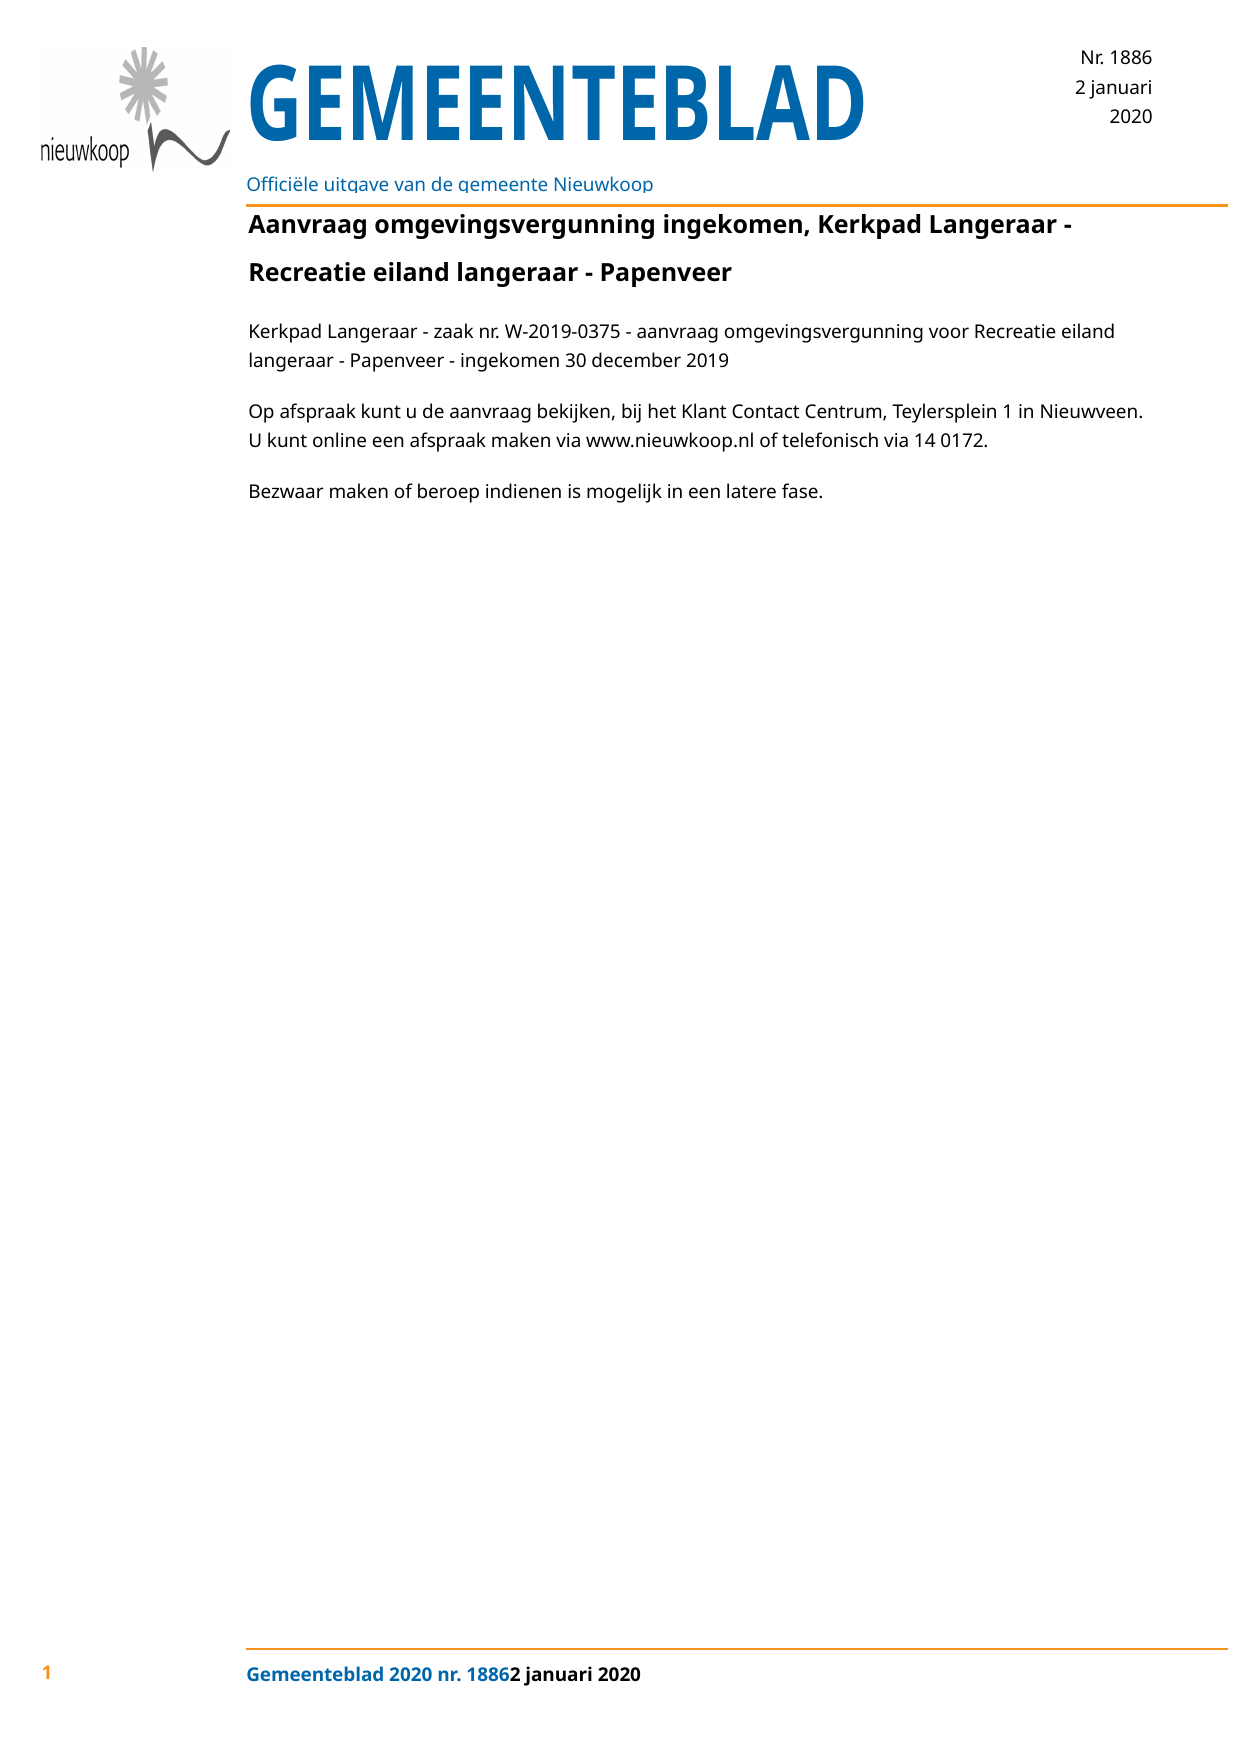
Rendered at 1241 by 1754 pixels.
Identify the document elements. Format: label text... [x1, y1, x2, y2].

text Op afspraak kunt u de aanvraag bekijken, bij het Klant Contact Centrum, Teylersplein 1 in Nieuwveen. U kunt online een afspraak maken via www.nieuwkoop.nl of telefonisch via 14 0172. [248, 398, 1152, 453]
picture [41, 47, 231, 172]
text Bezwaar maken of beroep indienen is mogelijk in een latere fase. [248, 478, 1152, 504]
text Kerkpad Langeraar - zaak nr. W-2019-0375 - aanvraag omgevingsvergunning voor Recreatie eiland langeraar - Papenveer - ingekomen 30 december 2019 [248, 318, 1152, 373]
text Aanvraag omgevingsvergunning ingekomen, Kerkpad Langeraar - Recreatie eiland langeraar - Papenveer [248, 207, 1152, 288]
